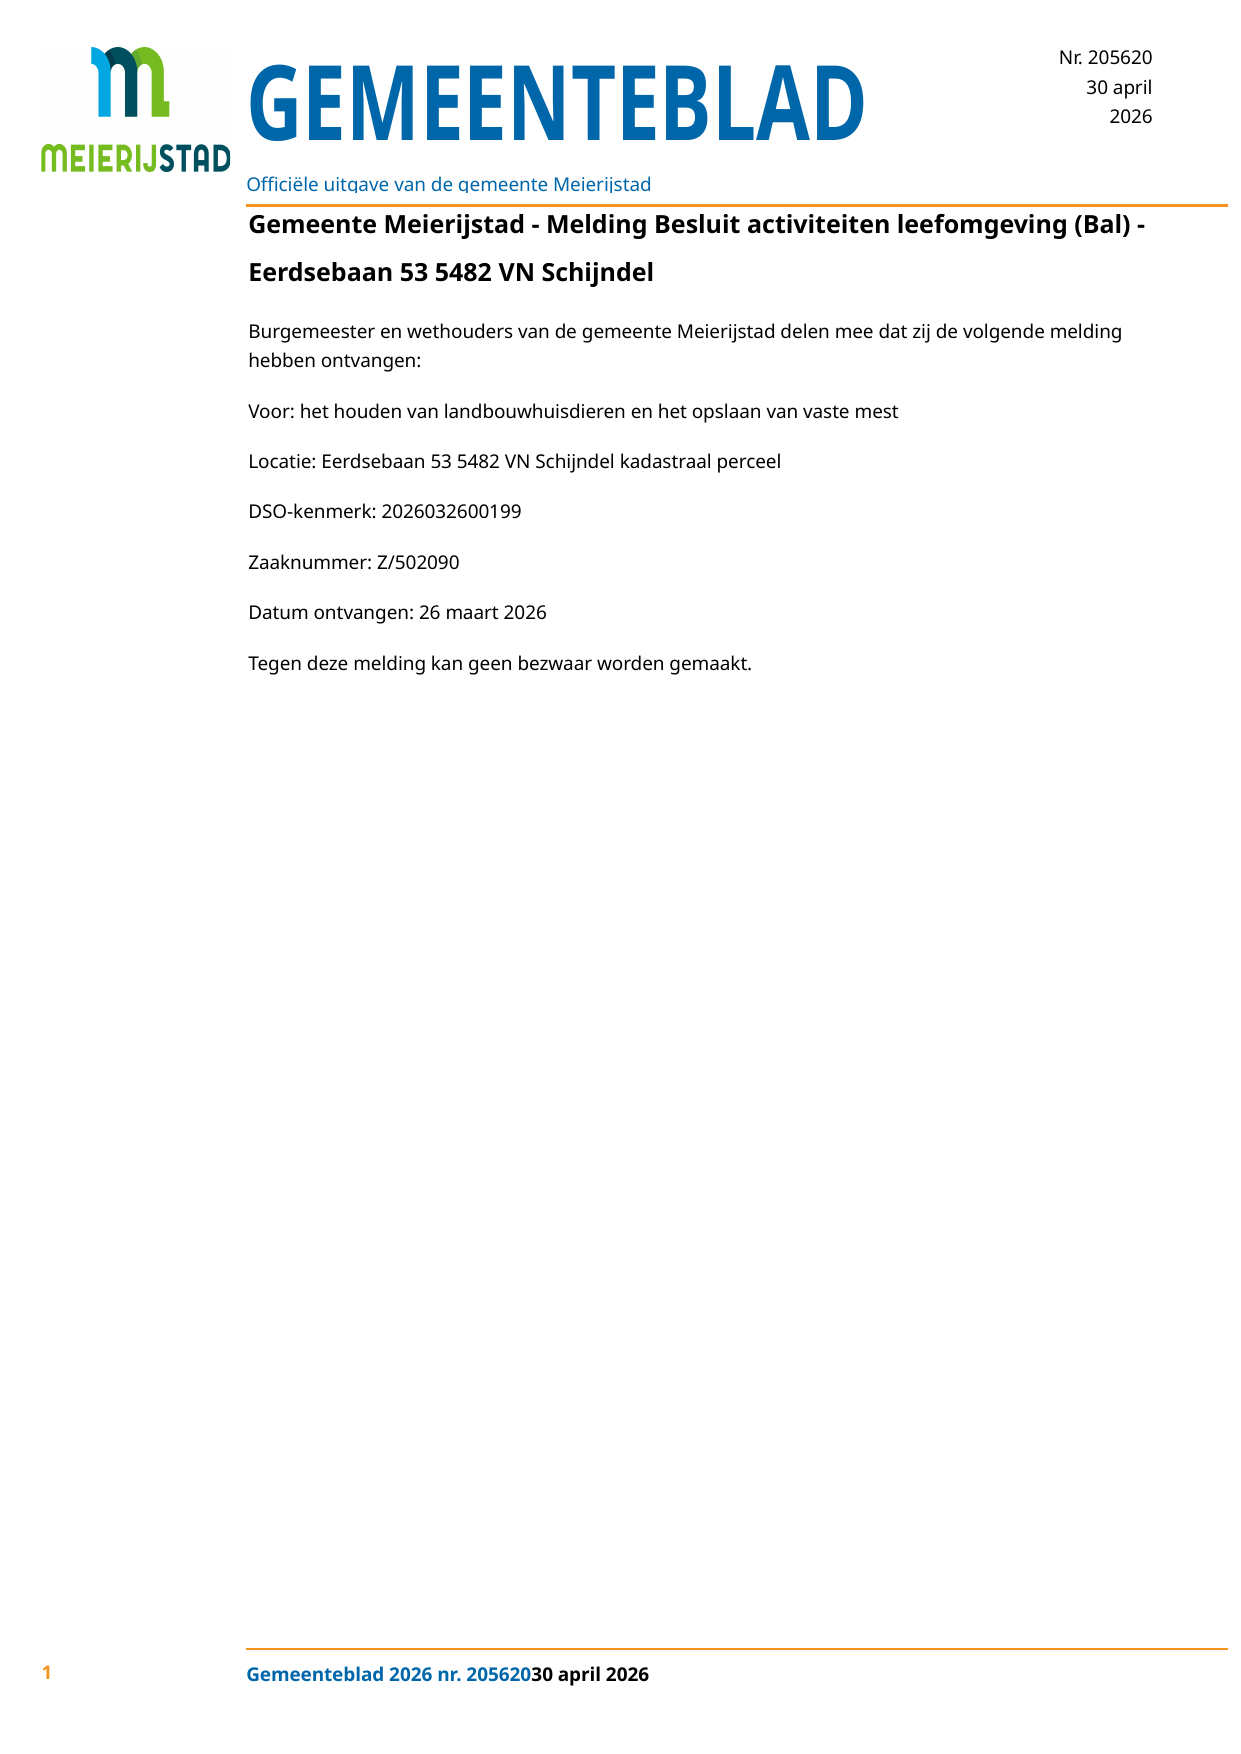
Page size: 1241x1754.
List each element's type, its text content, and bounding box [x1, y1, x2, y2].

text Zaaknummer: Z/502090 [248, 549, 1152, 575]
text DSO-kenmerk: 2026032600199 [248, 499, 1152, 524]
text Tegen deze melding kan geen bezwaar worden gemaakt. [248, 650, 1152, 676]
text Datum ontvangen: 26 maart 2026 [248, 599, 1152, 625]
text Voor: het houden van landbouwhuisdieren en het opslaan van vaste mest [248, 398, 1152, 424]
text Gemeente Meierijstad - Melding Besluit activiteiten leefomgeving (Bal) - Eerdsebaan 53 5482 VN Schijndel [248, 207, 1152, 288]
picture [41, 47, 231, 172]
text Burgemeester en wethouders van de gemeente Meierijstad delen mee dat zij de volgende melding hebben ontvangen: [248, 318, 1152, 373]
text Locatie: Eerdsebaan 53 5482 VN Schijndel kadastraal perceel [248, 448, 1152, 474]
